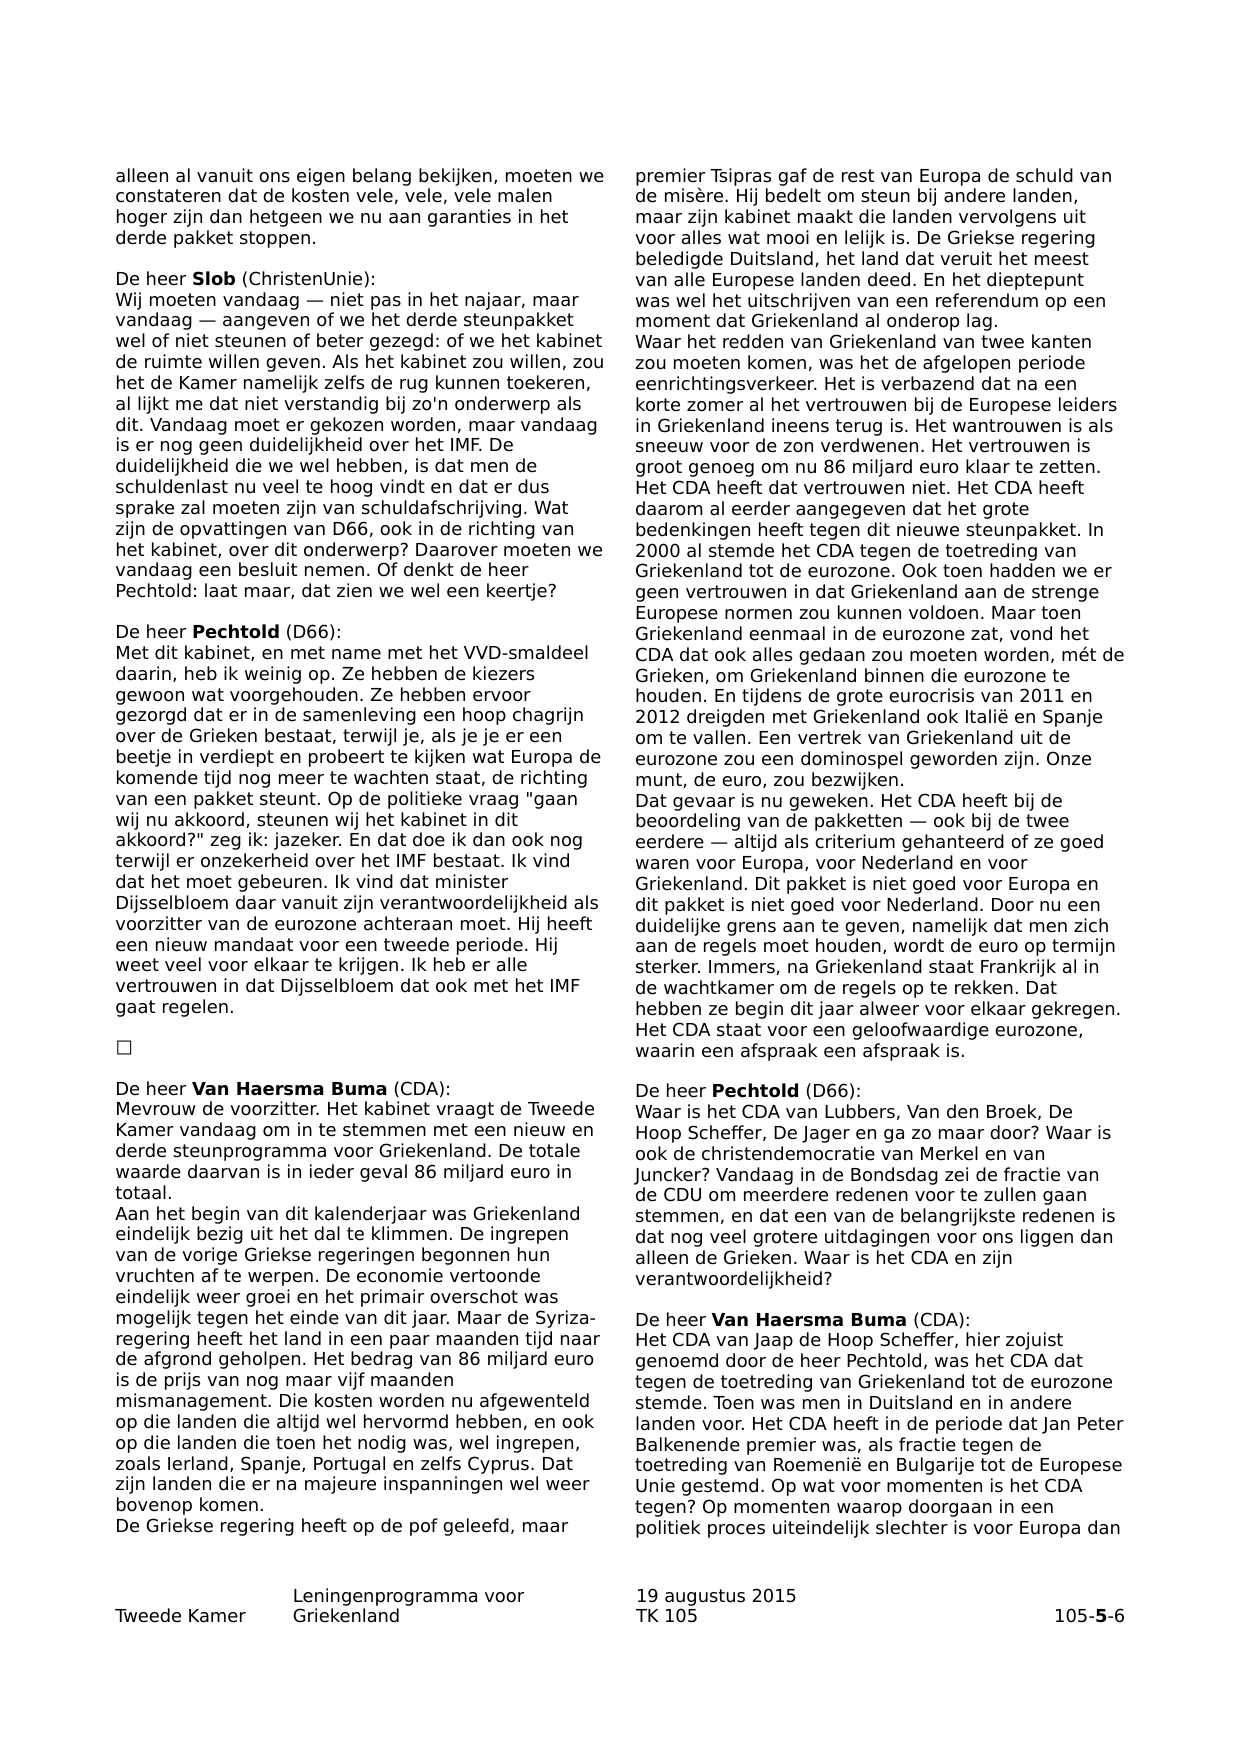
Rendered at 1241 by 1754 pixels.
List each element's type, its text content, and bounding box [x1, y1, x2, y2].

text Wij moeten vandaag — niet pas in het najaar, maar vandaag — aangeven of we het derde steunpakket wel of niet steunen of beter gezegd: of we het kabinet de ruimte willen geven. Als het kabinet zou willen, zou het de Kamer namelijk zelfs de rug kunnen toekeren, al lijkt me dat niet verstandig bij zo'n onderwerp als dit. Vandaag moet er gekozen worden, maar vandaag is er nog geen duidelijkheid over het IMF. De duidelijkheid die we wel hebben, is dat men de schuldenlast nu veel te hoog vindt en dat er dus sprake zal moeten zijn van schuldafschrijving. Wat zijn de opvattingen van D66, ook in de richting van het kabinet, over dit onderwerp? Daarover moeten we vandaag een besluit nemen. Of denkt de heer Pechtold: laat maar, dat zien we wel een keertje? [115, 289, 605, 602]
text De Griekse regering heeft op de pof geleefd, maar [115, 1516, 605, 1537]
text Het CDA van Jaap de Hoop Scheffer, hier zojuist genoemd door de heer Pechtold, was het CDA dat tegen de toetreding van Griekenland tot de eurozone stemde. Toen was men in Duitsland en in andere landen voor. Het CDA heeft in de periode dat Jan Peter Balkenende premier was, als fractie tegen de toetreding van Roemenië en Bulgarije tot de Europese Unie gestemd. Op wat voor momenten is het CDA tegen? Op momenten waarop doorgaan in een politiek proces uiteindelijk slechter is voor Europa dan [635, 1330, 1125, 1538]
text premier Tsipras gaf de rest van Europa de schuld van de misère. Hij bedelt om steun bij andere landen, maar zijn kabinet maakt die landen vervolgens uit voor alles wat mooi en lelijk is. De Griekse regering beledigde Duitsland, het land dat veruit het meest van alle Europese landen deed. En het dieptepunt was wel het uitschrijven van een referendum op een moment dat Griekenland al onderop lag. [635, 165, 1125, 332]
text De heer Pechtold (D66): [115, 622, 605, 643]
text ⬜ [115, 1038, 605, 1058]
text Waar het redden van Griekenland van twee kanten zou moeten komen, was het de afgelopen periode eenrichtingsverkeer. Het is verbazend dat na een korte zomer al het vertrouwen bij de Europese leiders in Griekenland ineens terug is. Het wantrouwen is als sneeuw voor de zon verdwenen. Het vertrouwen is groot genoeg om nu 86 miljard euro klaar te zetten. [635, 332, 1125, 478]
text De heer Pechtold (D66): [635, 1081, 1125, 1102]
text De heer Slob (ChristenUnie): [115, 269, 605, 289]
text Met dit kabinet, en met name met het VVD-smaldeel daarin, heb ik weinig op. Ze hebben de kiezers gewoon wat voorgehouden. Ze hebben ervoor gezorgd dat er in de samenleving een hoop chagrijn over de Grieken bestaat, terwijl je, als je je er een beetje in verdiept en probeert te kijken wat Europa de komende tijd nog meer te wachten staat, de richting van een pakket steunt. Op de politieke vraag "gaan wij nu akkoord, steunen wij het kabinet in dit akkoord?" zeg ik: jazeker. En dat doe ik dan ook nog terwijl er onzekerheid over het IMF bestaat. Ik vind dat het moet gebeuren. Ik vind dat minister Dijsselbloem daar vanuit zijn verantwoordelijkheid als voorzitter van de eurozone achteraan moet. Hij heeft een nieuw mandaat voor een tweede periode. Hij weet veel voor elkaar te krijgen. Ik heb er alle vertrouwen in dat Dijsselbloem dat ook met het IMF gaat regelen. [115, 643, 605, 1018]
text Dat gevaar is nu geweken. Het CDA heeft bij de beoordeling van de pakketten — ook bij de twee eerdere — altijd als criterium gehanteerd of ze goed waren voor Europa, voor Nederland en voor Griekenland. Dit pakket is niet goed voor Europa en dit pakket is niet goed voor Nederland. Door nu een duidelijke grens aan te geven, namelijk dat men zich aan de regels moet houden, wordt de euro op termijn sterker. Immers, na Griekenland staat Frankrijk al in de wachtkamer om de regels op te rekken. Dat hebben ze begin dit jaar alweer voor elkaar gekregen. Het CDA staat voor een geloofwaardige eurozone, waarin een afspraak een afspraak is. [635, 790, 1125, 1061]
text alleen al vanuit ons eigen belang bekijken, moeten we constateren dat de kosten vele, vele, vele malen hoger zijn dan hetgeen we nu aan garanties in het derde pakket stoppen. [115, 165, 605, 249]
text Het CDA heeft dat vertrouwen niet. Het CDA heeft daarom al eerder aangegeven dat het grote bedenkingen heeft tegen dit nieuwe steunpakket. In 2000 al stemde het CDA tegen de toetreding van Griekenland tot de eurozone. Ook toen hadden we er geen vertrouwen in dat Griekenland aan de strenge Europese normen zou kunnen voldoen. Maar toen Griekenland eenmaal in de eurozone zat, vond het CDA dat ook alles gedaan zou moeten worden, mét de Grieken, om Griekenland binnen die eurozone te houden. En tijdens de grote eurocrisis van 2011 en 2012 dreigden met Griekenland ook Italië en Spanje om te vallen. Een vertrek van Griekenland uit de eurozone zou een dominospel geworden zijn. Onze munt, de euro, zou bezwijken. [635, 478, 1125, 790]
text De heer Van Haersma Buma (CDA): [115, 1078, 605, 1099]
text Mevrouw de voorzitter. Het kabinet vraagt de Tweede Kamer vandaag om in te stemmen met een nieuw en derde steunprogramma voor Griekenland. De totale waarde daarvan is in ieder geval 86 miljard euro in totaal. [115, 1099, 605, 1203]
text Aan het begin van dit kalenderjaar was Griekenland eindelijk bezig uit het dal te klimmen. De ingrepen van de vorige Griekse regeringen begonnen hun vruchten af te werpen. De economie vertoonde eindelijk weer groei en het primair overschot was mogelijk tegen het einde van dit jaar. Maar de Syriza-regering heeft het land in een paar maanden tijd naar de afgrond geholpen. Het bedrag van 86 miljard euro is de prijs van nog maar vijf maanden mismanagement. Die kosten worden nu afgewenteld op die landen die altijd wel hervormd hebben, en ook op die landen die toen het nodig was, wel ingrepen, zoals Ierland, Spanje, Portugal en zelfs Cyprus. Dat zijn landen die er na majeure inspanningen wel weer bovenop komen. [115, 1203, 605, 1516]
text Waar is het CDA van Lubbers, Van den Broek, De Hoop Scheffer, De Jager en ga zo maar door? Waar is ook de christendemocratie van Merkel en van Juncker? Vandaag in de Bondsdag zei de fractie van de CDU om meerdere redenen voor te zullen gaan stemmen, en dat een van de belangrijkste redenen is dat nog veel grotere uitdagingen voor ons liggen dan alleen de Grieken. Waar is het CDA en zijn verantwoordelijkheid? [635, 1102, 1125, 1289]
text De heer Van Haersma Buma (CDA): [635, 1309, 1125, 1330]
